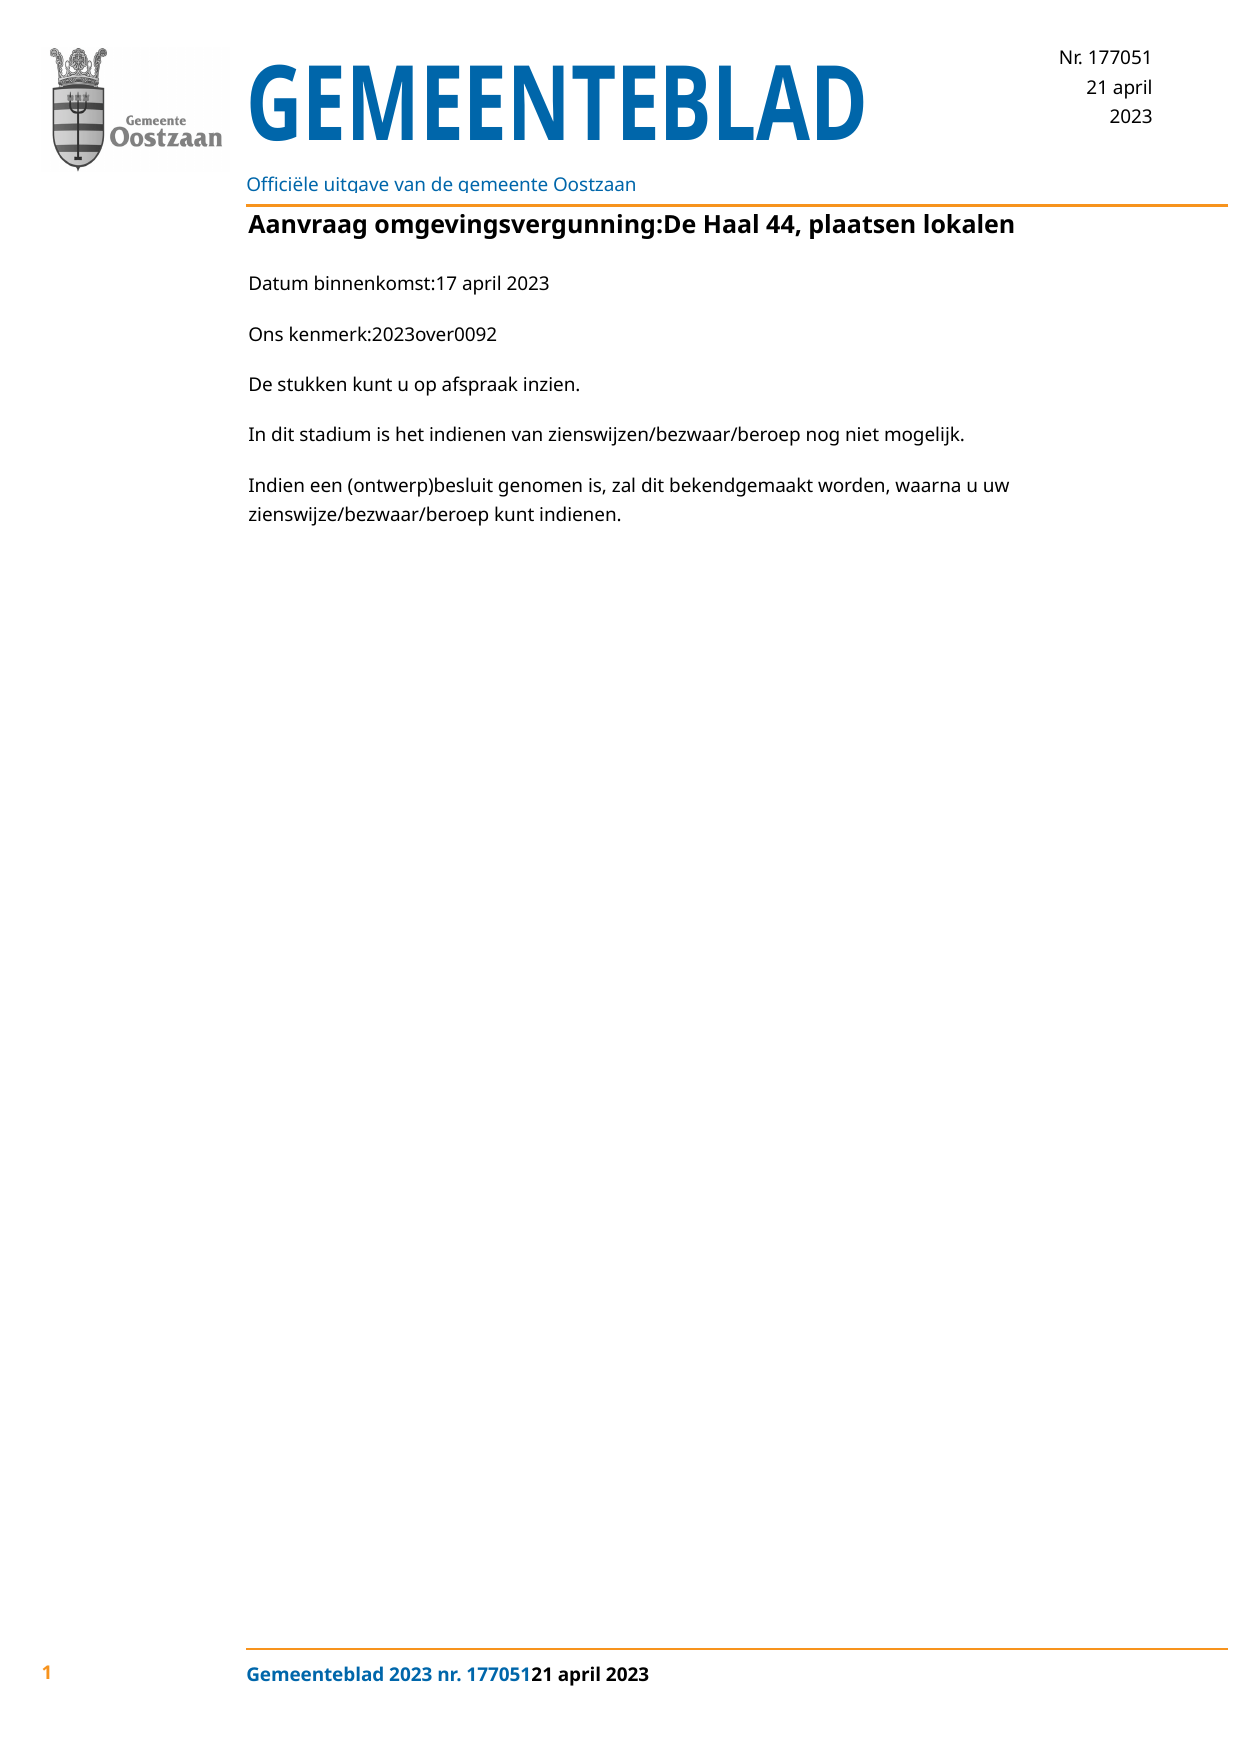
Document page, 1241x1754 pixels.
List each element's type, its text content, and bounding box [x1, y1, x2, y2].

text Indien een (ontwerp)besluit genomen is, zal dit bekendgemaakt worden, waarna u uw zienswijze/bezwaar/beroep kunt indienen. [248, 472, 1152, 527]
text Datum binnenkomst:17 april 2023 [248, 270, 1152, 296]
picture [41, 47, 231, 172]
text De stukken kunt u op afspraak inzien. [248, 371, 1152, 397]
text In dit stadium is het indienen van zienswijzen/bezwaar/beroep nog niet mogelijk. [248, 422, 1152, 447]
text Ons kenmerk:2023over0092 [248, 321, 1152, 346]
text Aanvraag omgevingsvergunning:De Haal 44, plaatsen lokalen [248, 207, 1152, 241]
